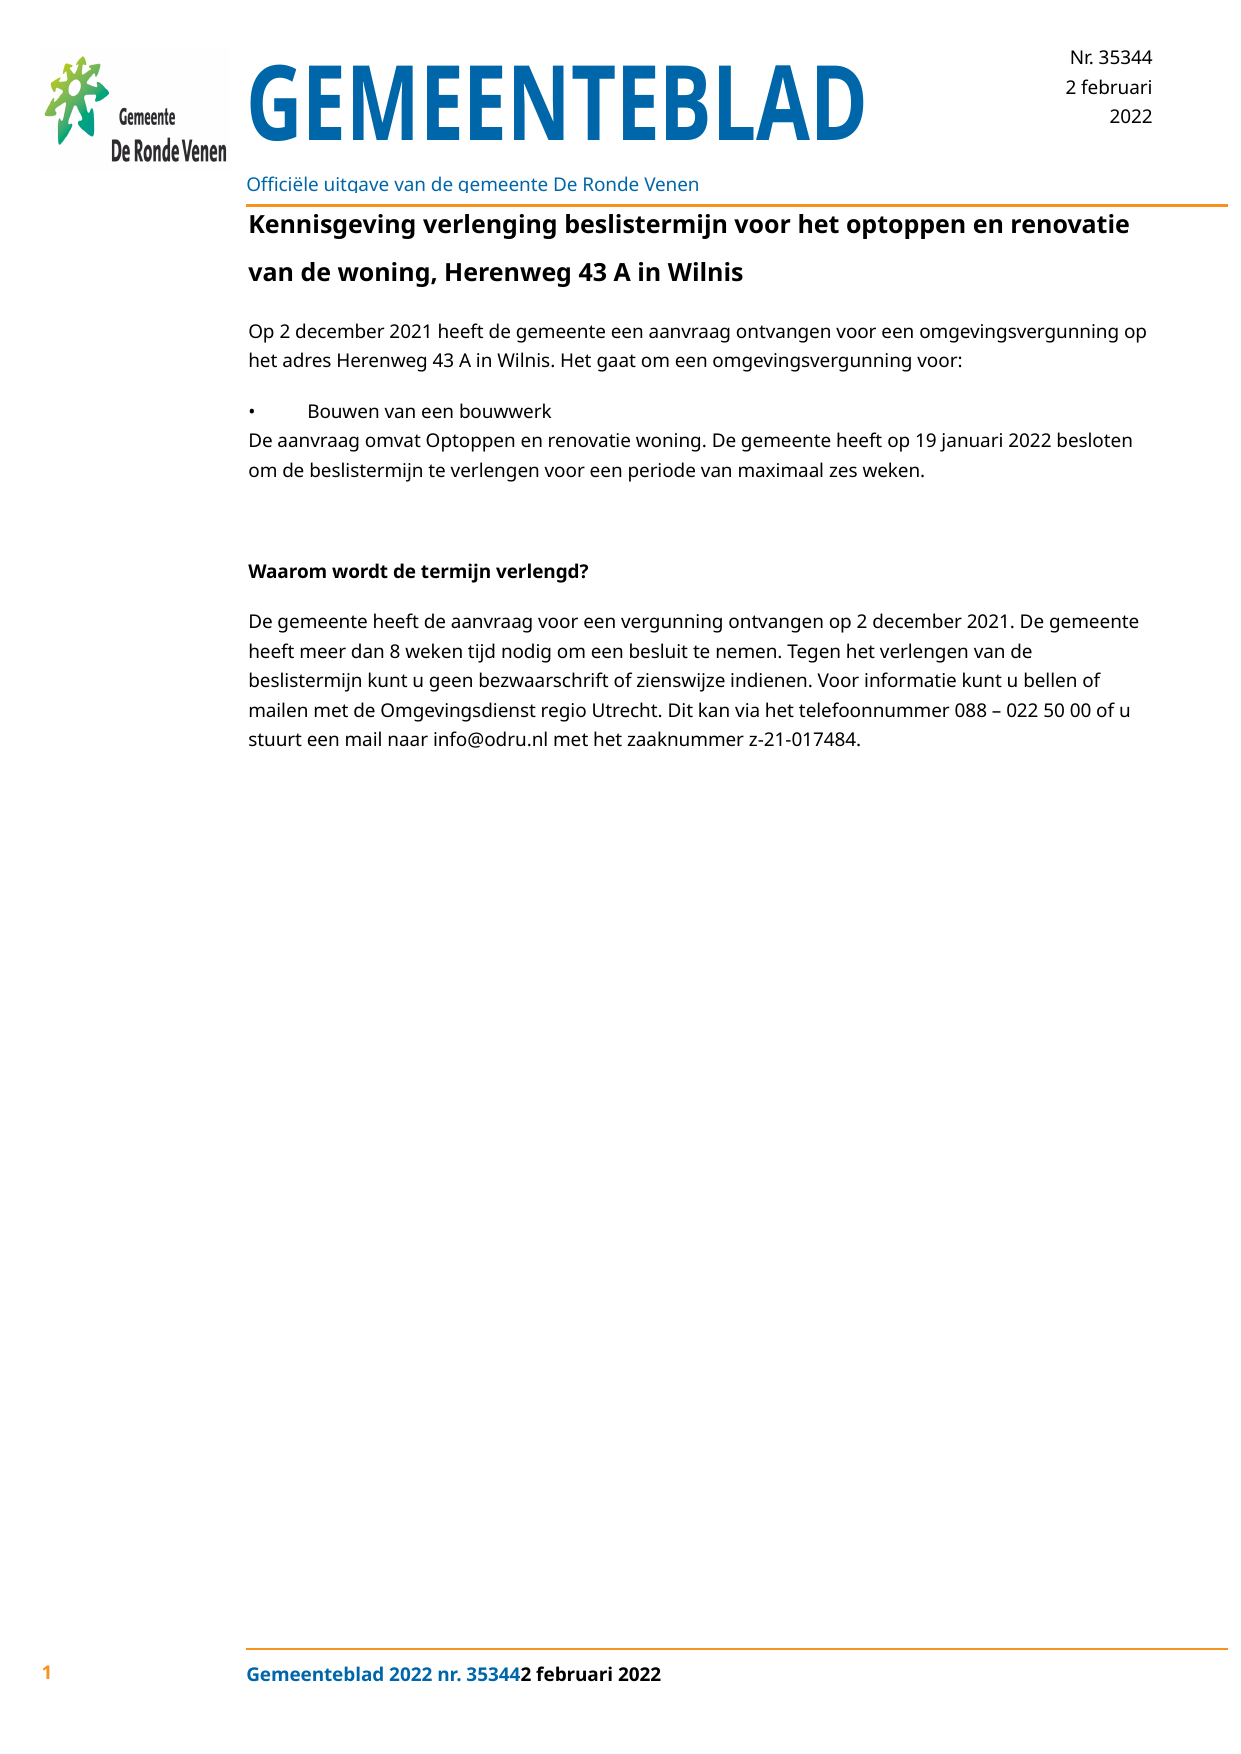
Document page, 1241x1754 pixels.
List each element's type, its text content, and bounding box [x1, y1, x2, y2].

text Waarom wordt de termijn verlengd? [248, 558, 1152, 584]
text Op 2 december 2021 heeft de gemeente een aanvraag ontvangen voor een omgevingsvergunning op het adres Herenweg 43 A in Wilnis. Het gaat om een omgevingsvergunning voor: [248, 318, 1152, 373]
list Bouwen van een bouwwerk [248, 398, 1152, 424]
text Kennisgeving verlenging beslistermijn voor het optoppen en renovatie van de woning, Herenweg 43 A in Wilnis [248, 207, 1152, 288]
text De aanvraag omvat Optoppen en renovatie woning. De gemeente heeft op 19 januari 2022 besloten om de beslistermijn te verlengen voor een periode van maximaal zes weken. [248, 427, 1152, 483]
text De gemeente heeft de aanvraag voor een vergunning ontvangen op 2 december 2021. De gemeente heeft meer dan 8 weken tijd nodig om een besluit te nemen. Tegen het verlengen van de beslistermijn kunt u geen bezwaarschrift of zienswijze indienen. Voor informatie kunt u bellen of mailen met de Omgevingsdienst regio Utrecht. Dit kan via het telefoonnummer 088 – 022 50 00 of u stuurt een mail naar info@odru.nl met het zaaknummer z-21-017484. [248, 608, 1152, 752]
picture [41, 47, 231, 172]
